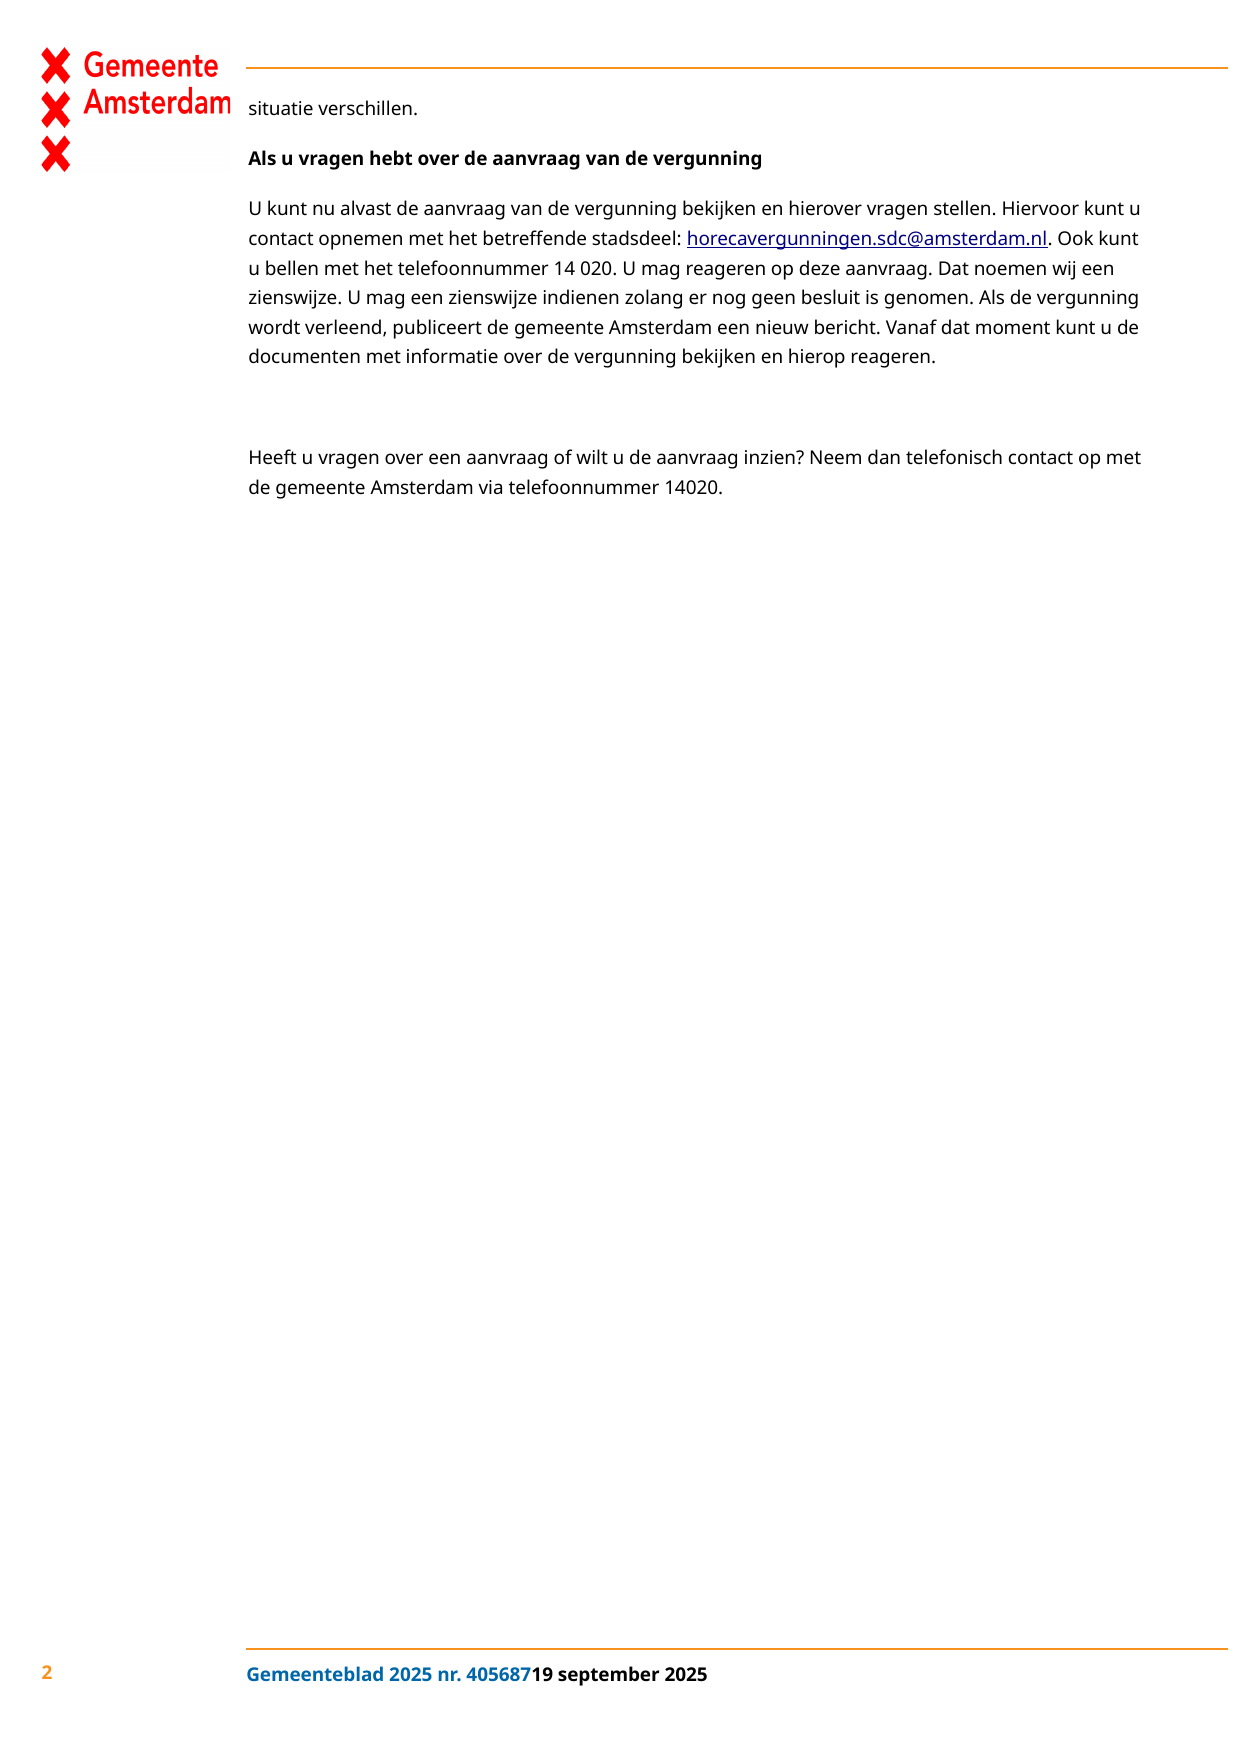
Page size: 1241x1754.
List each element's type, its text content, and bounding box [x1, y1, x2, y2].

text situatie verschillen. [248, 95, 1152, 121]
picture [41, 47, 231, 172]
text Heeft u vragen over een aanvraag of wilt u de aanvraag inzien? Neem dan telefonisch contact op met de gemeente Amsterdam via telefoonnummer 14020. [248, 444, 1152, 500]
text Als u vragen hebt over de aanvraag van de vergunning [248, 145, 1152, 171]
text U kunt nu alvast de aanvraag van de vergunning bekijken en hierover vragen stellen. Hiervoor kunt u contact opnemen met het betreffende stadsdeel: horecavergunningen.sdc@amsterdam.nl. Ook kunt u bellen met het telefoonnummer 14 020. U mag reageren op deze aanvraag. Dat noemen wij een zienswijze. U mag een zienswijze indienen zolang er nog geen besluit is genomen. Als de vergunning wordt verleend, publiceert de gemeente Amsterdam een nieuw bericht. Vanaf dat moment kunt u de documenten met informatie over de vergunning bekijken en hierop reageren. [248, 196, 1152, 369]
